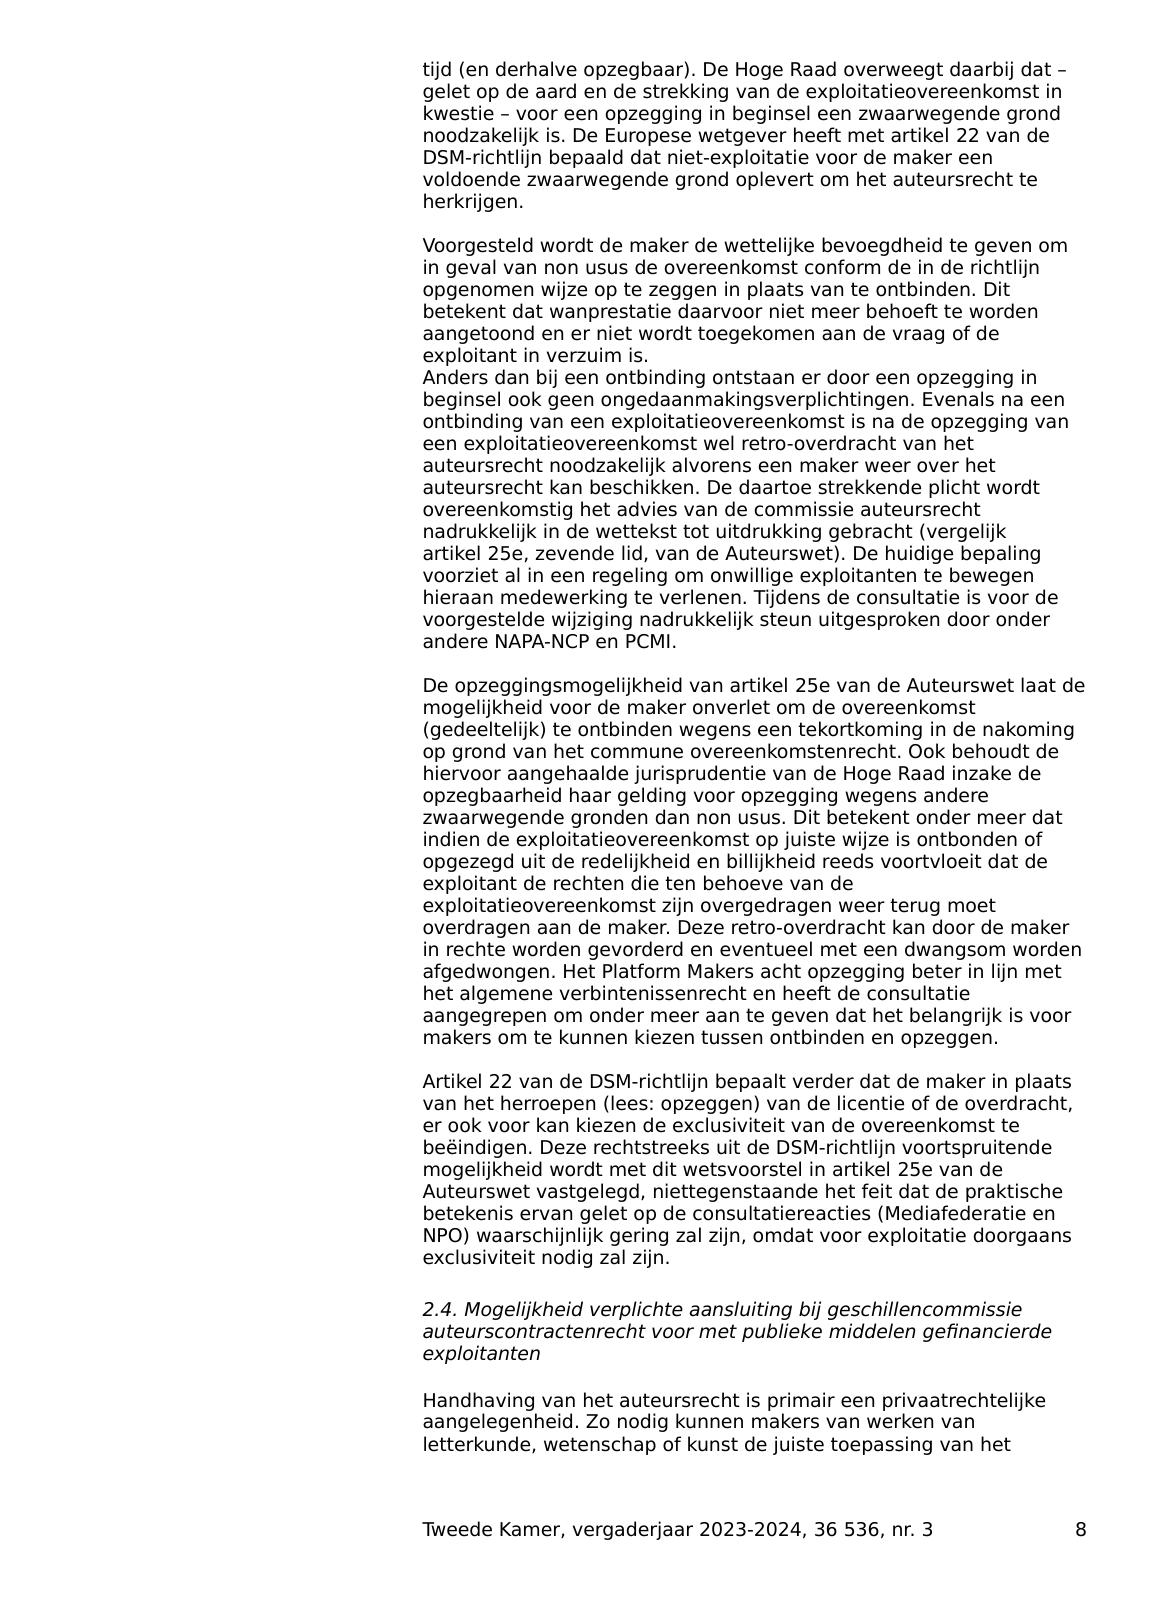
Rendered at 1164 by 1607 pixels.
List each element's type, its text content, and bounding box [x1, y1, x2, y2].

text tijd (en derhalve opzegbaar). De Hoge Raad overweegt daarbij dat – gelet op de aard en de strekking van de exploitatieovereenkomst in kwestie – voor een opzegging in beginsel een zwaarwegende grond noodzakelijk is. De Europese wetgever heeft met artikel 22 van de DSM-richtlijn bepaald dat niet-exploitatie voor de maker een voldoende zwaarwegende grond oplevert om het auteursrecht te herkrijgen. [422, 59, 1087, 213]
text Voorgesteld wordt de maker de wettelijke bevoegdheid te geven om in geval van non usus de overeenkomst conform de in de richtlijn opgenomen wijze op te zeggen in plaats van te ontbinden. Dit betekent dat wanprestatie daarvoor niet meer behoeft te worden aangetoond en er niet wordt toegekomen aan de vraag of de exploitant in verzuim is. [422, 235, 1087, 367]
text Handhaving van het auteursrecht is primair een privaatrechtelijke aangelegenheid. Zo nodig kunnen makers van werken van letterkunde, wetenschap of kunst de juiste toepassing van het [422, 1389, 1087, 1455]
text De opzeggingsmogelijkheid van artikel 25e van de Auteurswet laat de mogelijkheid voor de maker onverlet om de overeenkomst (gedeeltelijk) te ontbinden wegens een tekortkoming in de nakoming op grond van het commune overeenkomstenrecht. Ook behoudt de hiervoor aangehaalde jurisprudentie van de Hoge Raad inzake de opzegbaarheid haar gelding voor opzegging wegens andere zwaarwegende gronden dan non usus. Dit betekent onder meer dat indien de exploitatieovereenkomst op juiste wijze is ontbonden of opgezegd uit de redelijkheid en billijkheid reeds voortvloeit dat de exploitant de rechten die ten behoeve van de exploitatieovereenkomst zijn overgedragen weer terug moet overdragen aan de maker. Deze retro-overdracht kan door de maker in rechte worden gevorderd en eventueel met een dwangsom worden afgedwongen. Het Platform Makers acht opzegging beter in lijn met het algemene verbintenissenrecht en heeft de consultatie aangegrepen om onder meer aan te geven dat het belangrijk is voor makers om te kunnen kiezen tussen ontbinden en opzeggen. [422, 675, 1087, 1048]
text Artikel 22 van de DSM-richtlijn bepaalt verder dat de maker in plaats van het herroepen (lees: opzeggen) van de licentie of de overdracht, er ook voor kan kiezen de exclusiviteit van de overeenkomst te beëindigen. Deze rechtstreeks uit de DSM-richtlijn voortspruitende mogelijkheid wordt met dit wetsvoorstel in artikel 25e van de Auteurswet vastgelegd, niettegenstaande het feit dat de praktische betekenis ervan gelet op de consultatiereacties (Mediafederatie en NPO) waarschijnlijk gering zal zijn, omdat voor exploitatie doorgaans exclusiviteit nodig zal zijn. [422, 1071, 1087, 1268]
subtitle 2.4. Mogelijkheid verplichte aansluiting bij geschillencommissie auteurscontractenrecht voor met publieke middelen gefinancierde exploitanten [422, 1298, 1087, 1364]
text Anders dan bij een ontbinding ontstaan er door een opzegging in beginsel ook geen ongedaanmakingsverplichtingen. Evenals na een ontbinding van een exploitatieovereenkomst is na de opzegging van een exploitatieovereenkomst wel retro-overdracht van het auteursrecht noodzakelijk alvorens een maker weer over het auteursrecht kan beschikken. De daartoe strekkende plicht wordt overeenkomstig het advies van de commissie auteursrecht nadrukkelijk in de wettekst tot uitdrukking gebracht (vergelijk artikel 25e, zevende lid, van de Auteurswet). De huidige bepaling voorziet al in een regeling om onwillige exploitanten te bewegen hieraan medewerking te verlenen. Tijdens de consultatie is voor de voorgestelde wijziging nadrukkelijk steun uitgesproken door onder andere NAPA-NCP en PCMI. [422, 367, 1087, 653]
